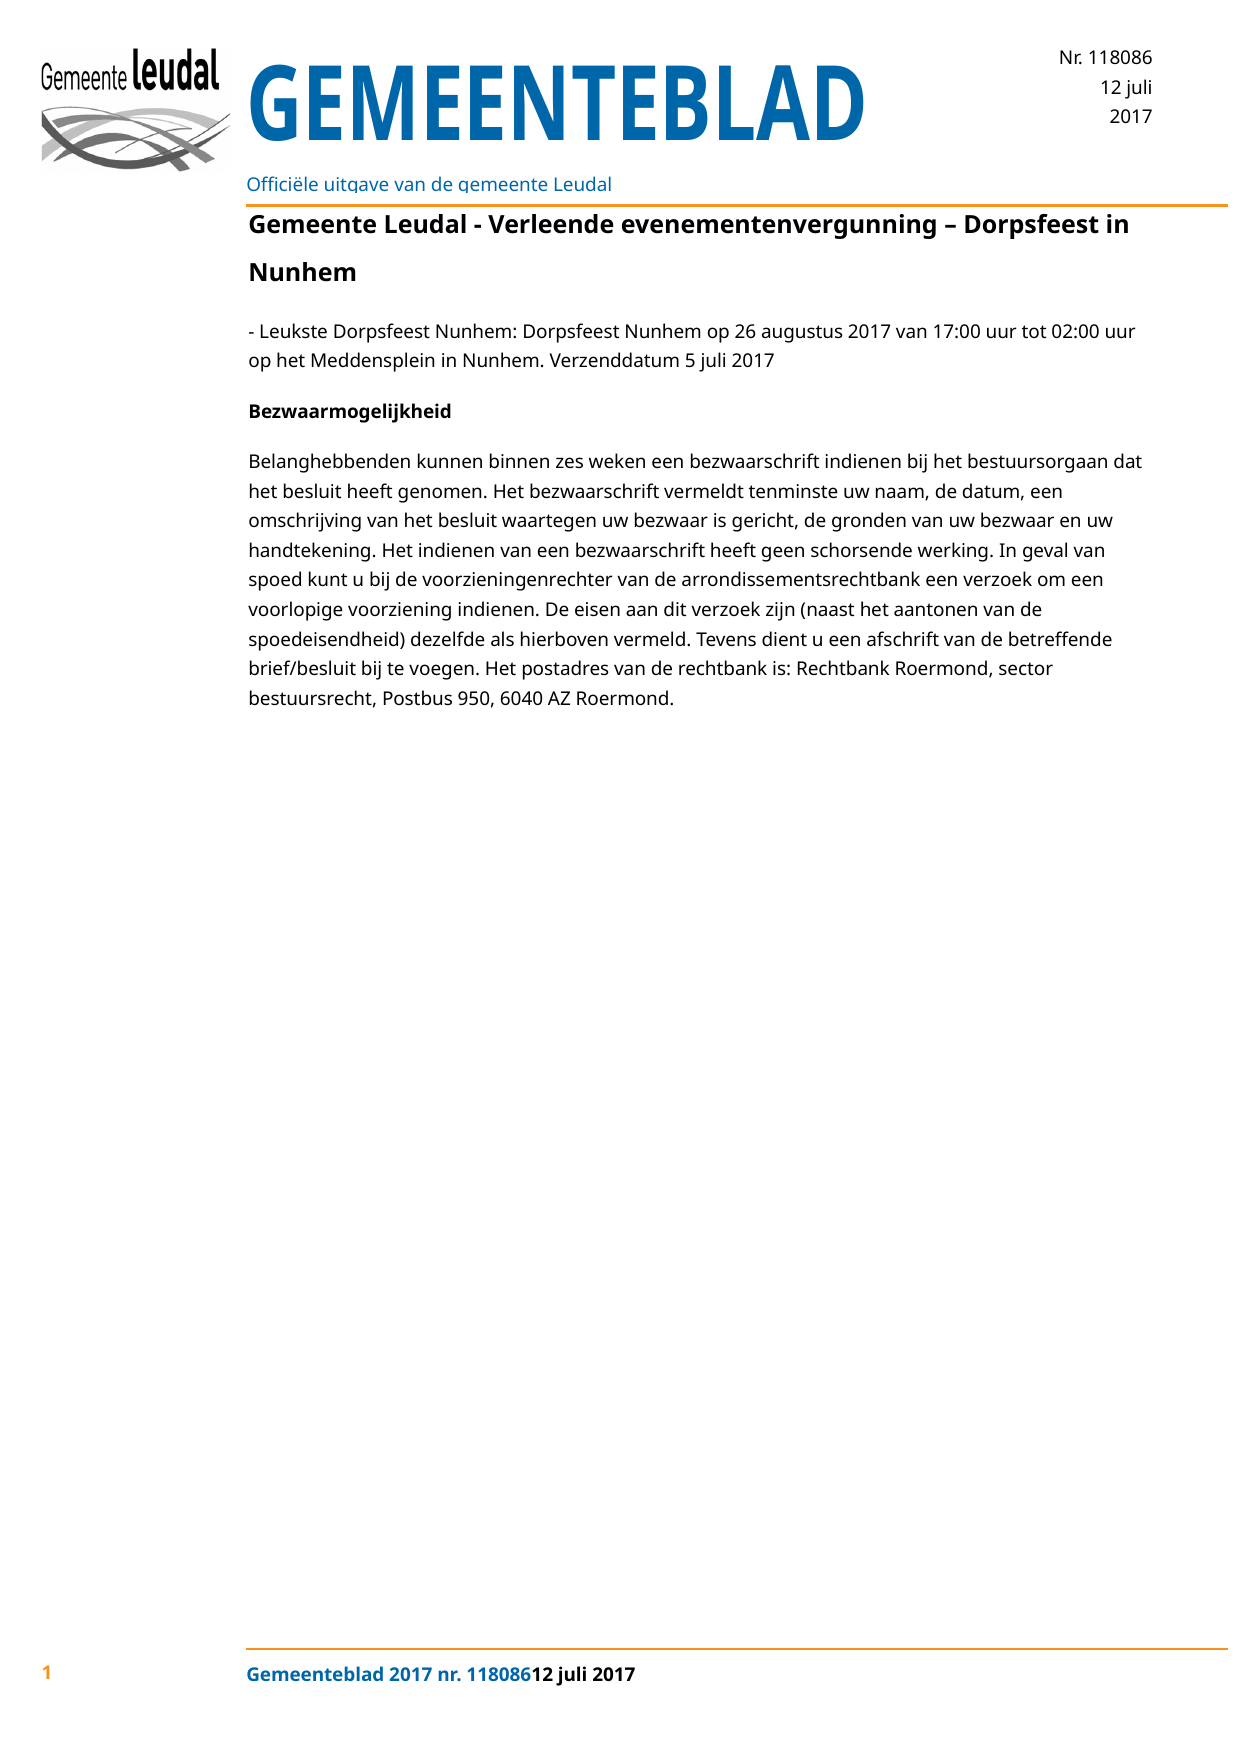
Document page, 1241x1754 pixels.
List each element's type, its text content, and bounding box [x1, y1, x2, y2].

picture [41, 47, 231, 172]
text - Leukste Dorpsfeest Nunhem: Dorpsfeest Nunhem op 26 augustus 2017 van 17:00 uur tot 02:00 uur op het Meddensplein in Nunhem. Verzenddatum 5 juli 2017 [248, 318, 1152, 373]
text Gemeente Leudal - Verleende evenementenvergunning – Dorpsfeest in Nunhem [248, 207, 1152, 288]
text Bezwaarmogelijkheid [248, 398, 1152, 424]
text Belanghebbenden kunnen binnen zes weken een bezwaarschrift indienen bij het bestuursorgaan dat het besluit heeft genomen. Het bezwaarschrift vermeldt tenminste uw naam, de datum, een omschrijving van het besluit waartegen uw bezwaar is gericht, de gronden van uw bezwaar en uw handtekening. Het indienen van een bezwaarschrift heeft geen schorsende werking. In geval van spoed kunt u bij de voorzieningenrechter van de arrondissementsrechtbank een verzoek om een voorlopige voorziening indienen. De eisen aan dit verzoek zijn (naast het aantonen van de spoedeisendheid) dezelfde als hierboven vermeld. Tevens dient u een afschrift van de betreffende brief/besluit bij te voegen. Het postadres van de rechtbank is: Rechtbank Roermond, sector bestuursrecht, Postbus 950, 6040 AZ Roermond. [248, 448, 1152, 711]
